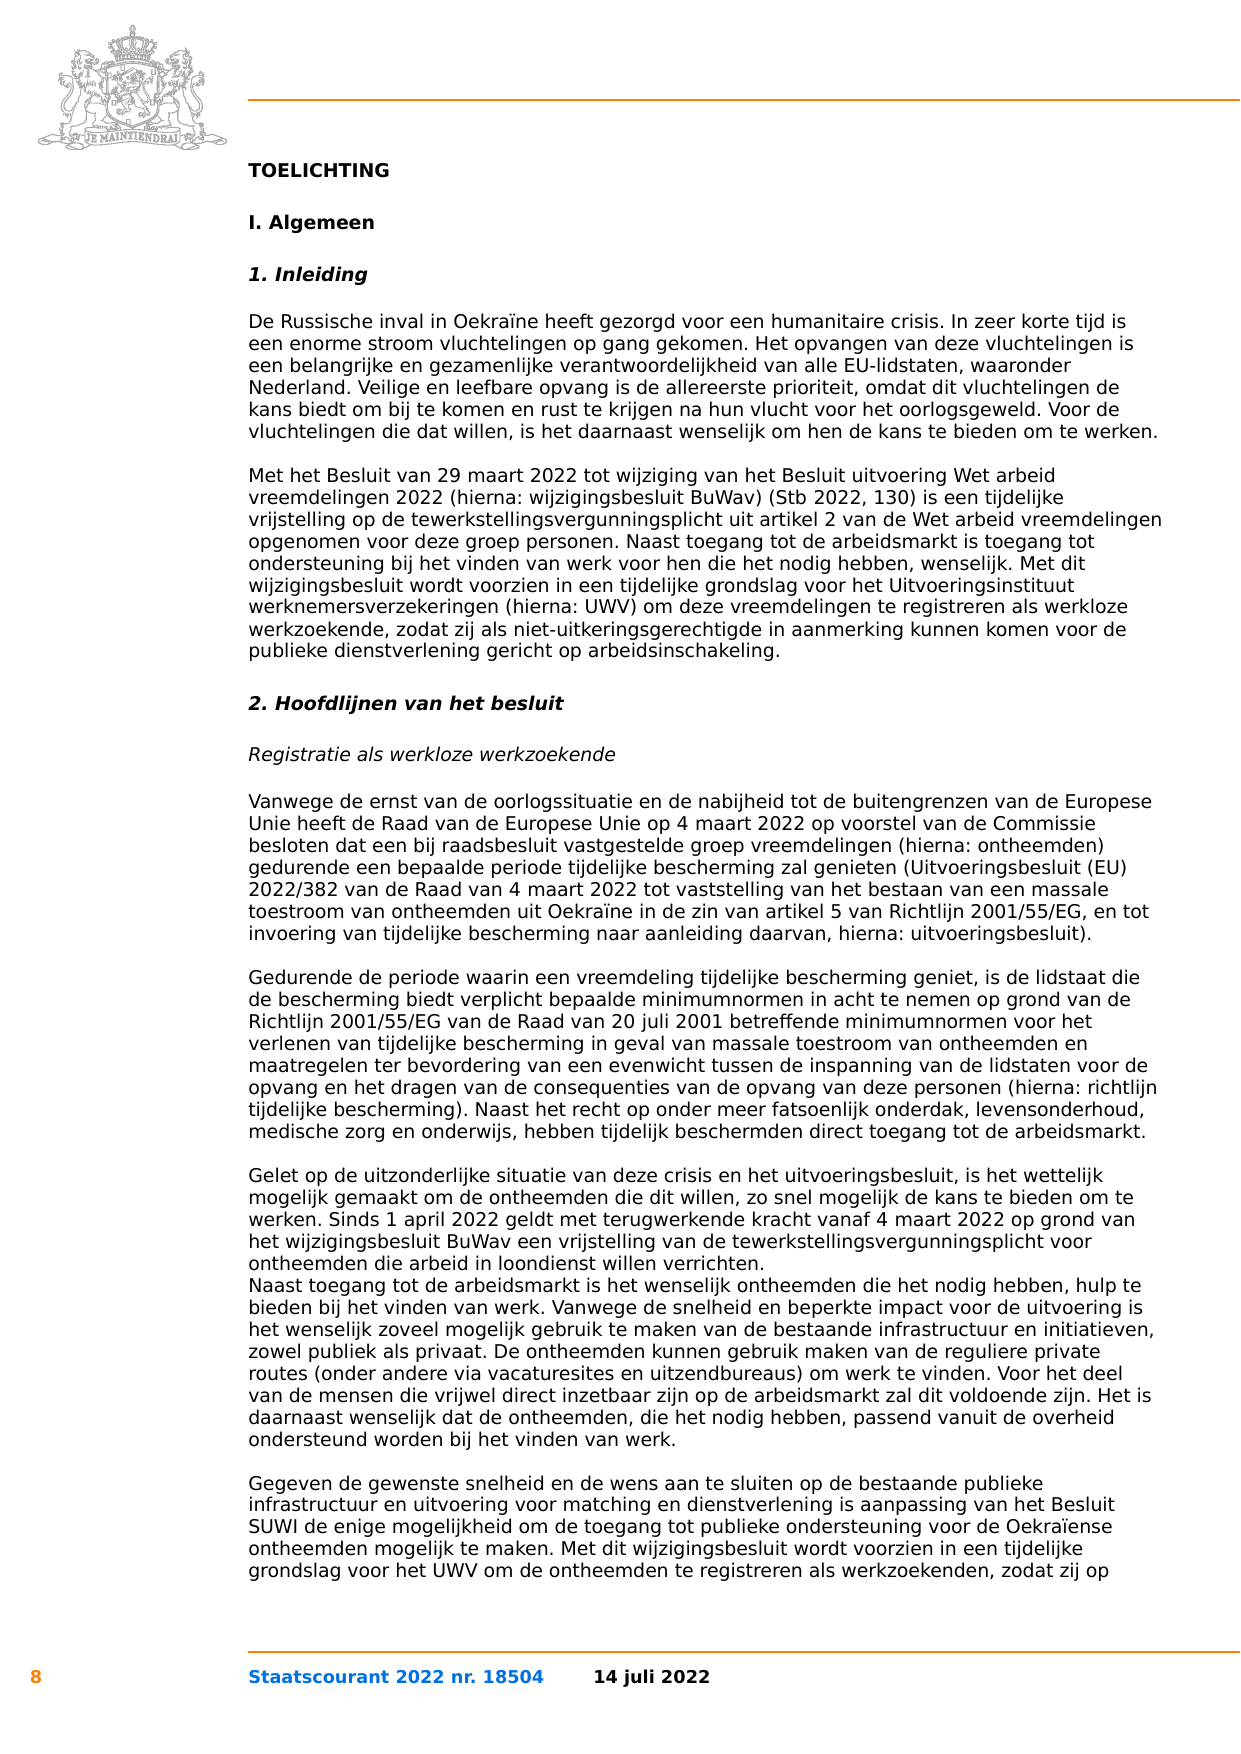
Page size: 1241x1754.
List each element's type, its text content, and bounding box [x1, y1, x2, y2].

text Gelet op de uitzonderlijke situatie van deze crisis en het uitvoeringsbesluit, is het wettelijk mogelijk gemaakt om de ontheemden die dit willen, zo snel mogelijk de kans te bieden om te werken. Sinds 1 april 2022 geldt met terugwerkende kracht vanaf 4 maart 2022 op grond van het wijzigingsbesluit BuWav een vrijstelling van de tewerkstellingsvergunningsplicht voor ontheemden die arbeid in loondienst willen verrichten. [248, 1165, 1163, 1275]
text Gegeven de gewenste snelheid en de wens aan te sluiten op de bestaande publieke infrastructuur en uitvoering voor matching en dienstverlening is aanpassing van het Besluit SUWI de enige mogelijkheid om de toegang tot publieke ondersteuning voor de Oekraïense ontheemden mogelijk te maken. Met dit wijzigingsbesluit wordt voorzien in een tijdelijke grondslag voor het UWV om de ontheemden te registreren als werkzoekenden, zodat zij op [248, 1472, 1163, 1582]
text Gedurende de periode waarin een vreemdeling tijdelijke bescherming geniet, is de lidstaat die de bescherming biedt verplicht bepaalde minimumnormen in acht te nemen op grond van de Richtlijn 2001/55/EG van de Raad van 20 juli 2001 betreffende minimumnormen voor het verlenen van tijdelijke bescherming in geval van massale toestroom van ontheemden en maatregelen ter bevordering van een evenwicht tussen de inspanning van de lidstaten voor de opvang en het dragen van de consequenties van de opvang van deze personen (hierna: richtlijn tijdelijke bescherming). Naast het recht op onder meer fatsoenlijk onderdak, levensonderhoud, medische zorg en onderwijs, hebben tijdelijk beschermden direct toegang tot de arbeidsmarkt. [248, 967, 1163, 1143]
subtitle I. Algemeen [248, 212, 1163, 234]
text Vanwege de ernst van de oorlogssituatie en de nabijheid tot de buitengrenzen van de Europese Unie heeft de Raad van de Europese Unie op 4 maart 2022 op voorstel van de Commissie besloten dat een bij raadsbesluit vastgestelde groep vreemdelingen (hierna: ontheemden) gedurende een bepaalde periode tijdelijke bescherming zal genieten (Uitvoeringsbesluit (EU) 2022/382 van de Raad van 4 maart 2022 tot vaststelling van het bestaan van een massale toestroom van ontheemden uit Oekraïne in de zin van artikel 5 van Richtlijn 2001/55/EG, en tot invoering van tijdelijke bescherming naar aanleiding daarvan, hierna: uitvoeringsbesluit). [248, 791, 1163, 945]
text Naast toegang tot de arbeidsmarkt is het wenselijk ontheemden die het nodig hebben, hulp te bieden bij het vinden van werk. Vanwege de snelheid en beperkte impact voor de uitvoering is het wenselijk zoveel mogelijk gebruik te maken van de bestaande infrastructuur en initiatieven, zowel publiek als privaat. De ontheemden kunnen gebruik maken van de reguliere private routes (onder andere via vacaturesites en uitzendbureaus) om werk te vinden. Voor het deel van de mensen die vrijwel direct inzetbaar zijn op de arbeidsmarkt zal dit voldoende zijn. Het is daarnaast wenselijk dat de ontheemden, die het nodig hebben, passend vanuit de overheid ondersteund worden bij het vinden van werk. [248, 1275, 1163, 1451]
subtitle 2. Hoofdlijnen van het besluit [248, 692, 1163, 714]
picture [38, 25, 227, 150]
subtitle 1. Inleiding [248, 264, 1163, 286]
subtitle TOELICHTING [248, 160, 1163, 182]
text Met het Besluit van 29 maart 2022 tot wijziging van het Besluit uitvoering Wet arbeid vreemdelingen 2022 (hierna: wijzigingsbesluit BuWav) (Stb 2022, 130) is een tijdelijke vrijstelling op de tewerkstellingsvergunningsplicht uit artikel 2 van de Wet arbeid vreemdelingen opgenomen voor deze groep personen. Naast toegang tot de arbeidsmarkt is toegang tot ondersteuning bij het vinden van werk voor hen die het nodig hebben, wenselijk. Met dit wijzigingsbesluit wordt voorzien in een tijdelijke grondslag voor het Uitvoeringsinstituut werknemersverzekeringen (hierna: UWV) om deze vreemdelingen te registreren als werkloze werkzoekende, zodat zij als niet-uitkeringsgerechtigde in aanmerking kunnen komen voor de publieke dienstverlening gericht op arbeidsinschakeling. [248, 464, 1163, 662]
text De Russische inval in Oekraïne heeft gezorgd voor een humanitaire crisis. In zeer korte tijd is een enorme stroom vluchtelingen op gang gekomen. Het opvangen van deze vluchtelingen is een belangrijke en gezamenlijke verantwoordelijkheid van alle EU-lidstaten, waaronder Nederland. Veilige en leefbare opvang is de allereerste prioriteit, omdat dit vluchtelingen de kans biedt om bij te komen en rust te krijgen na hun vlucht voor het oorlogsgeweld. Voor de vluchtelingen die dat willen, is het daarnaast wenselijk om hen de kans te bieden om te werken. [248, 311, 1163, 443]
subtitle Registratie als werkloze werkzoekende [248, 744, 1163, 766]
